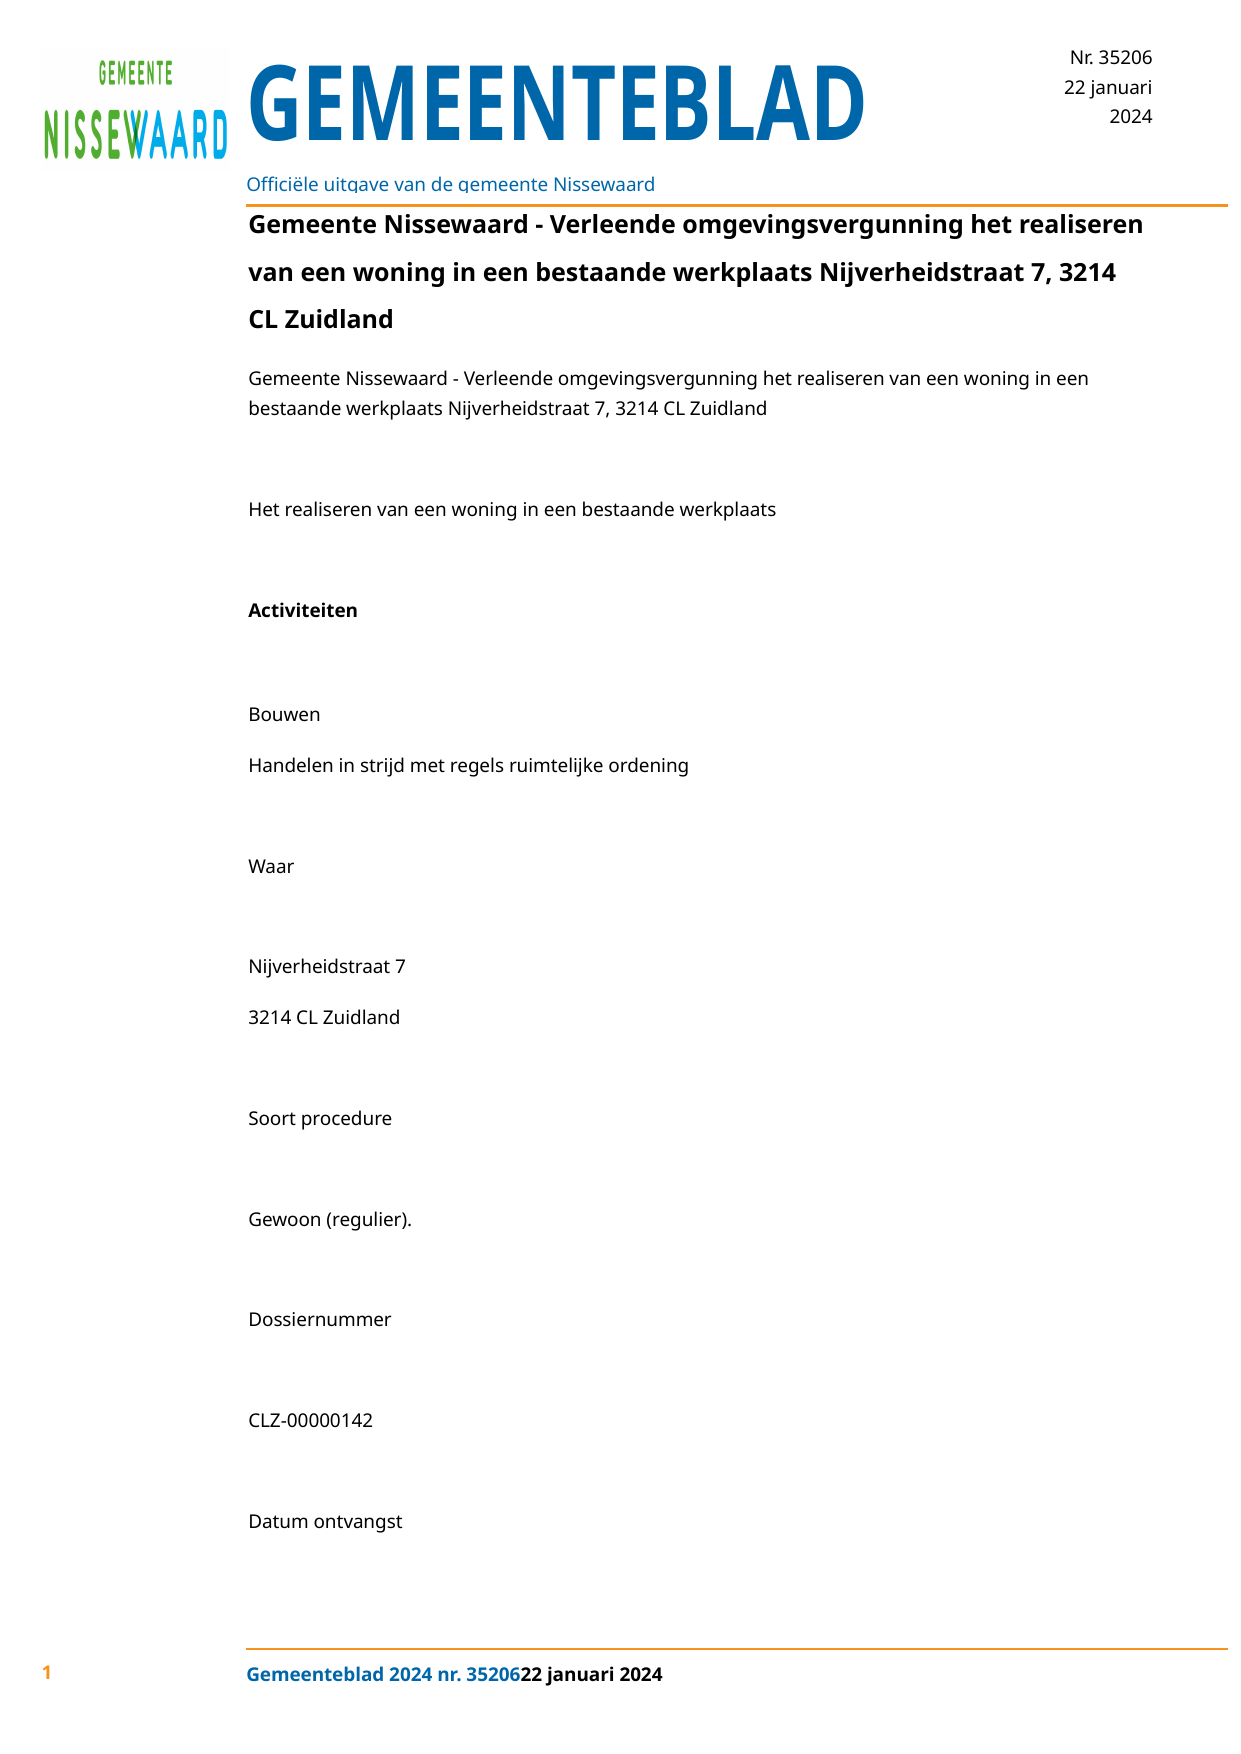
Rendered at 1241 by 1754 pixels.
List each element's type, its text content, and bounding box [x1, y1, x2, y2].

text Gewoon (regulier). [248, 1206, 1152, 1231]
text Handelen in strijd met regels ruimtelijke ordening [248, 752, 1152, 778]
text Dossiernummer [248, 1307, 1152, 1332]
text Waar [248, 853, 1152, 878]
text Gemeente Nissewaard - Verleende omgevingsvergunning het realiseren van een woning in een bestaande werkplaats Nijverheidstraat 7, 3214 CL Zuidland [248, 207, 1152, 336]
text Bouwen [248, 702, 1152, 727]
text ﻿ [248, 647, 1152, 676]
text Activiteiten [248, 597, 1152, 622]
text Nijverheidstraat 7 [248, 954, 1152, 979]
picture [41, 47, 231, 172]
text Het realiseren van een woning in een bestaande werkplaats [248, 496, 1152, 522]
text Soort procedure [248, 1105, 1152, 1131]
text Gemeente Nissewaard - Verleende omgevingsvergunning het realiseren van een woning in een bestaande werkplaats Nijverheidstraat 7, 3214 CL Zuidland [248, 366, 1152, 421]
text 3214 CL Zuidland [248, 1004, 1152, 1030]
text Datum ontvangst [248, 1508, 1152, 1534]
text CLZ-00000142 [248, 1407, 1152, 1433]
